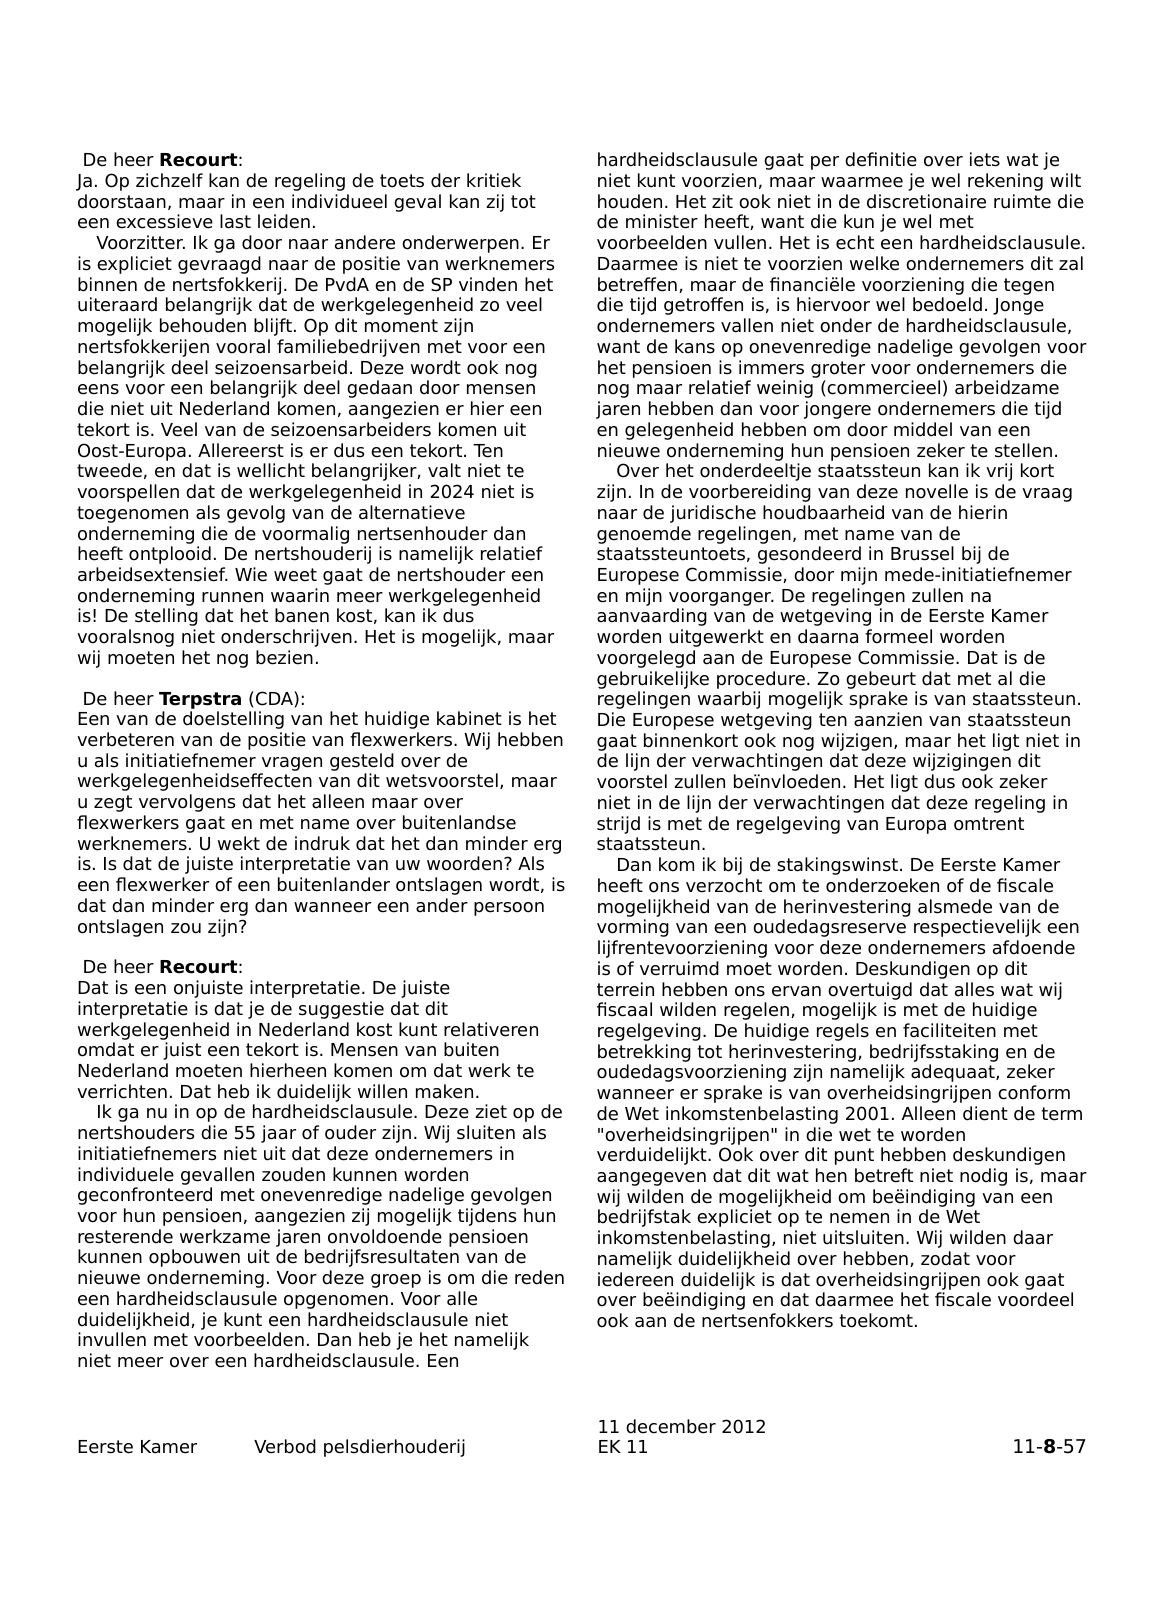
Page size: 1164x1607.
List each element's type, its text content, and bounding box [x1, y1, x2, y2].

text Dan kom ik bij de stakingswinst. De Eerste Kamer heeft ons verzocht om te onderzoeken of de fiscale mogelijkheid van de herinvestering alsmede van de vorming van een oudedagsreserve respectievelijk een lijfrentevoorziening voor deze ondernemers afdoende is of verruimd moet worden. Deskundigen op dit terrein hebben ons ervan overtuigd dat alles wat wij fiscaal wilden regelen, mogelijk is met de huidige regelgeving. De huidige regels en faciliteiten met betrekking tot herinvestering, bedrijfsstaking en de oudedagsvoorziening zijn namelijk adequaat, zeker wanneer er sprake is van overheidsingrijpen conform de Wet inkomstenbelasting 2001. Alleen dient de term "overheidsingrijpen" in die wet te worden verduidelijkt. Ook over dit punt hebben deskundigen aangegeven dat dit wat hen betreft niet nodig is, maar wij wilden de mogelijkheid om beëindiging van een bedrijfstak expliciet op te nemen in de Wet inkomstenbelasting, niet uitsluiten. Wij wilden daar namelijk duidelijkheid over hebben, zodat voor iedereen duidelijk is dat overheidsingrijpen ook gaat over beëindiging en dat daarmee het fiscale voordeel ook aan de nertsenfokkers toekomt. [596, 855, 1087, 1332]
text Ja. Op zichzelf kan de regeling de toets der kritiek doorstaan, maar in een individueel geval kan zij tot een excessieve last leiden. [77, 171, 567, 233]
text De heer Recourt: [77, 150, 567, 171]
text Dat is een onjuiste interpretatie. De juiste interpretatie is dat je de suggestie dat dit werkgelegenheid in Nederland kost kunt relativeren omdat er juist een tekort is. Mensen van buiten Nederland moeten hierheen komen om dat werk te verrichten. Dat heb ik duidelijk willen maken. [77, 978, 567, 1102]
text Een van de doelstelling van het huidige kabinet is het verbeteren van de positie van flexwerkers. Wij hebben u als initiatiefnemer vragen gesteld over de werkgelegenheidseffecten van dit wetsvoorstel, maar u zegt vervolgens dat het alleen maar over flexwerkers gaat en met name over buitenlandse werknemers. U wekt de indruk dat het dan minder erg is. Is dat de juiste interpretatie van uw woorden? Als een flexwerker of een buitenlander ontslagen wordt, is dat dan minder erg dan wanneer een ander persoon ontslagen zou zijn? [77, 709, 567, 937]
text hardheidsclausule gaat per definitie over iets wat je niet kunt voorzien, maar waarmee je wel rekening wilt houden. Het zit ook niet in de discretionaire ruimte die de minister heeft, want die kun je wel met voorbeelden vullen. Het is echt een hardheidsclausule. Daarmee is niet te voorzien welke ondernemers dit zal betreffen, maar de financiële voorziening die tegen die tijd getroffen is, is hiervoor wel bedoeld. Jonge ondernemers vallen niet onder de hardheidsclausule, want de kans op onevenredige nadelige gevolgen voor het pensioen is immers groter voor ondernemers die nog maar relatief weinig (commercieel) arbeidzame jaren hebben dan voor jongere ondernemers die tijd en gelegenheid hebben om door middel van een nieuwe onderneming hun pensioen zeker te stellen. [596, 150, 1087, 461]
text Voorzitter. Ik ga door naar andere onderwerpen. Er is expliciet gevraagd naar de positie van werknemers binnen de nertsfokkerij. De PvdA en de SP vinden het uiteraard belangrijk dat de werkgelegenheid zo veel mogelijk behouden blijft. Op dit moment zijn nertsfokkerijen vooral familiebedrijven met voor een belangrijk deel seizoensarbeid. Deze wordt ook nog eens voor een belangrijk deel gedaan door mensen die niet uit Nederland komen, aangezien er hier een tekort is. Veel van de seizoensarbeiders komen uit Oost-Europa. Allereerst is er dus een tekort. Ten tweede, en dat is wellicht belangrijker, valt niet te voorspellen dat de werkgelegenheid in 2024 niet is toegenomen als gevolg van de alternatieve onderneming die de voormalig nertsenhouder dan heeft ontplooid. De nertshouderij is namelijk relatief arbeidsextensief. Wie weet gaat de nertshouder een onderneming runnen waarin meer werkgelegenheid is! De stelling dat het banen kost, kan ik dus vooralsnog niet onderschrijven. Het is mogelijk, maar wij moeten het nog bezien. [77, 233, 567, 668]
text De heer Terpstra (CDA): [77, 688, 567, 709]
text Ik ga nu in op de hardheidsclausule. Deze ziet op de nertshouders die 55 jaar of ouder zijn. Wij sluiten als initiatiefnemers niet uit dat deze ondernemers in individuele gevallen zouden kunnen worden geconfronteerd met onevenredige nadelige gevolgen voor hun pensioen, aangezien zij mogelijk tijdens hun resterende werkzame jaren onvoldoende pensioen kunnen opbouwen uit de bedrijfsresultaten van de nieuwe onderneming. Voor deze groep is om die reden een hardheidsclausule opgenomen. Voor alle duidelijkheid, je kunt een hardheidsclausule niet invullen met voorbeelden. Dan heb je het namelijk niet meer over een hardheidsclausule. Een [77, 1102, 567, 1372]
text De heer Recourt: [77, 957, 567, 978]
text Over het onderdeeltje staatssteun kan ik vrij kort zijn. In de voorbereiding van deze novelle is de vraag naar de juridische houdbaarheid van de hierin genoemde regelingen, met name van de staatssteuntoets, gesondeerd in Brussel bij de Europese Commissie, door mijn mede-initiatiefnemer en mijn voorganger. De regelingen zullen na aanvaarding van de wetgeving in de Eerste Kamer worden uitgewerkt en daarna formeel worden voorgelegd aan de Europese Commissie. Dat is de gebruikelijke procedure. Zo gebeurt dat met al die regelingen waarbij mogelijk sprake is van staatssteun. Die Europese wetgeving ten aanzien van staatssteun gaat binnenkort ook nog wijzigen, maar het ligt niet in de lijn der verwachtingen dat deze wijzigingen dit voorstel zullen beïnvloeden. Het ligt dus ook zeker niet in de lijn der verwachtingen dat deze regeling in strijd is met de regelgeving van Europa omtrent staatssteun. [596, 461, 1087, 855]
